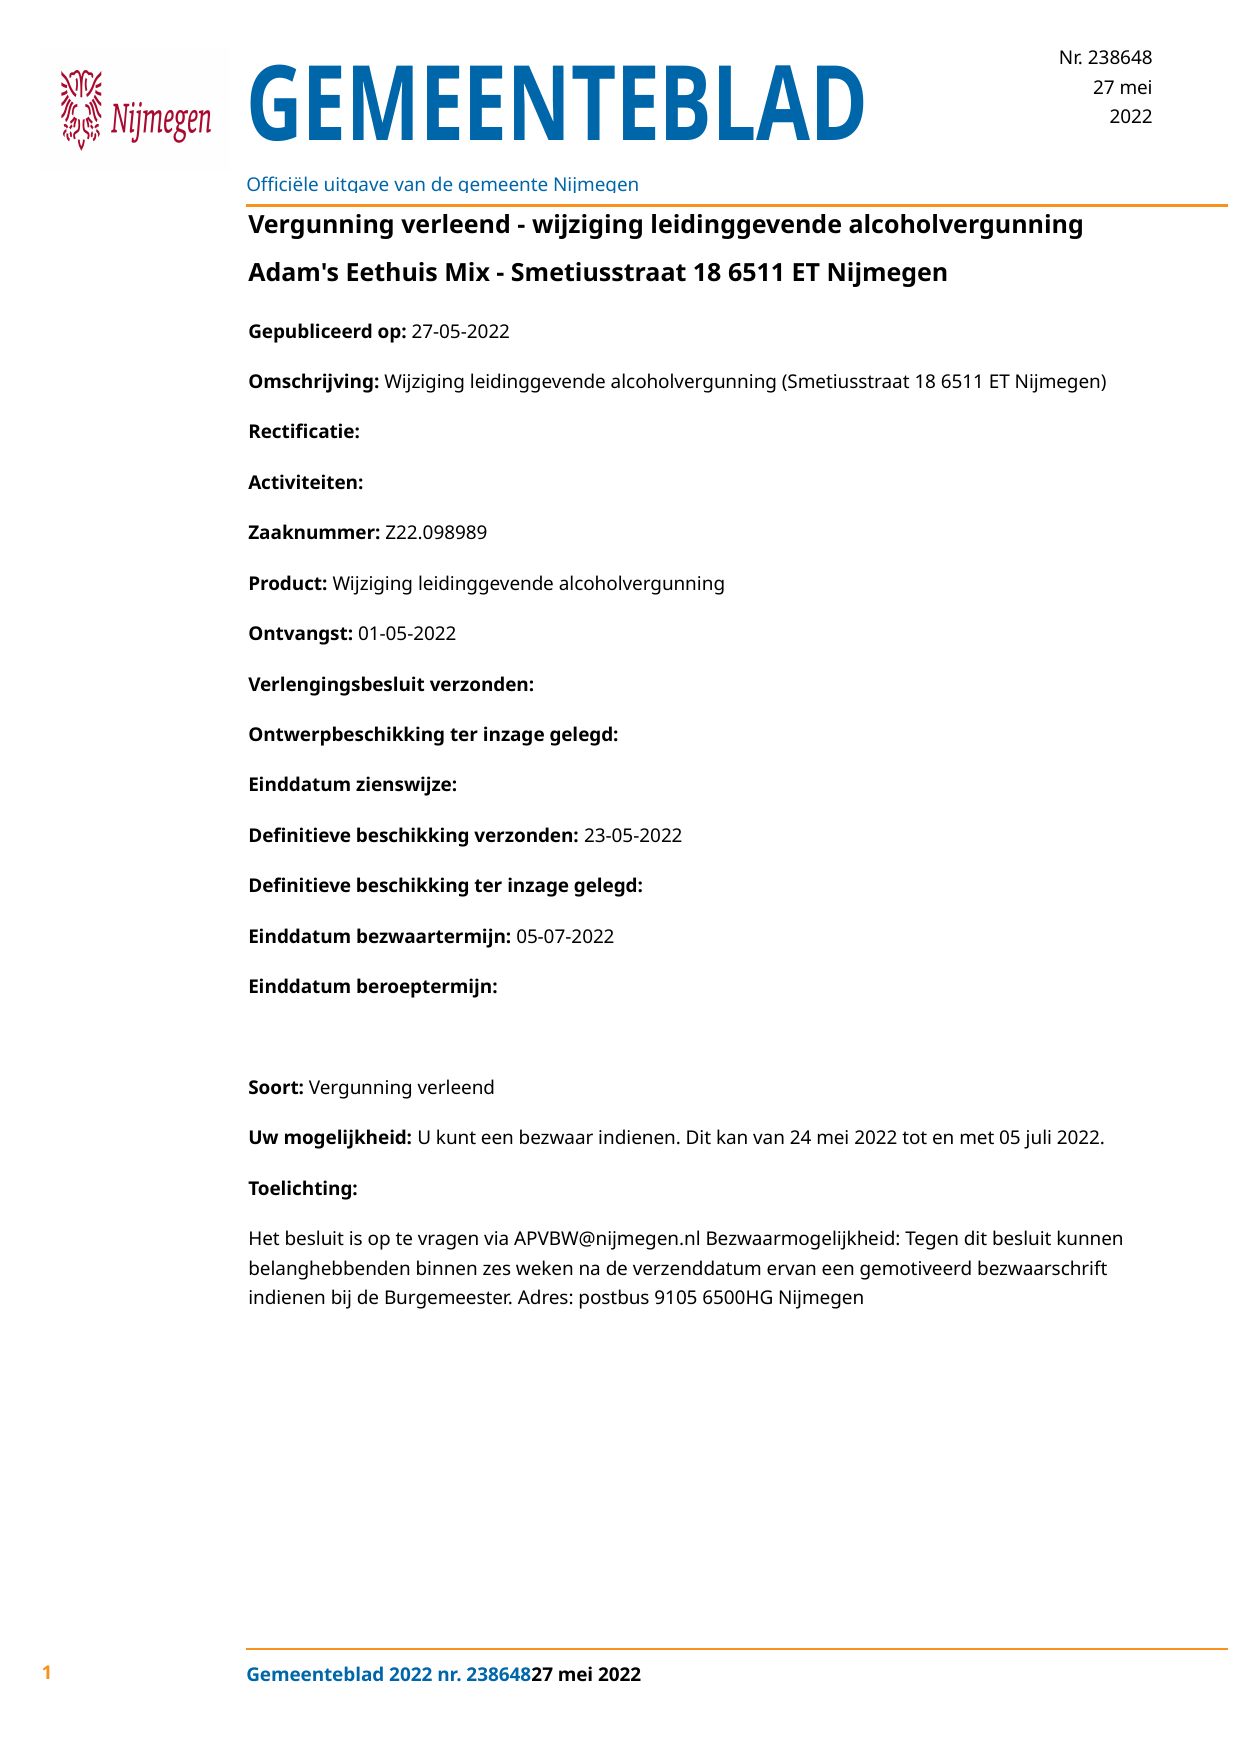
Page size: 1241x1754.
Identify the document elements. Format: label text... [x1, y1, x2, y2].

text Soort: Vergunning verleend [248, 1074, 1152, 1100]
text Definitieve beschikking ter inzage gelegd: [248, 872, 1152, 898]
text Uw mogelijkheid: U kunt een bezwaar indienen. Dit kan van 24 mei 2022 tot en met 05 juli 2022. [248, 1124, 1152, 1150]
text Ontwerpbeschikking ter inzage gelegd: [248, 721, 1152, 747]
text Einddatum zienswijze: [248, 772, 1152, 797]
text Einddatum bezwaartermijn: 05-07-2022 [248, 923, 1152, 949]
text Toelichting: [248, 1175, 1152, 1201]
text Activiteiten: [248, 469, 1152, 495]
text Product: Wijziging leidinggevende alcoholvergunning [248, 570, 1152, 596]
text Zaaknummer: Z22.098989 [248, 519, 1152, 545]
text Gepubliceerd op: 27-05-2022 [248, 318, 1152, 344]
text Het besluit is op te vragen via APVBW@nijmegen.nl Bezwaarmogelijkheid: Tegen dit besluit kunnen belanghebbenden binnen zes weken na de verzenddatum ervan een gemotiveerd bezwaarschrift indienen bij de Burgemeester. Adres: postbus 9105 6500HG Nijmegen [248, 1225, 1152, 1310]
text Rectificatie: [248, 419, 1152, 444]
text Ontvangst: 01-05-2022 [248, 620, 1152, 646]
text Definitieve beschikking verzonden: 23-05-2022 [248, 822, 1152, 848]
text Verlengingsbesluit verzonden: [248, 671, 1152, 697]
text Einddatum beroeptermijn: [248, 973, 1152, 999]
text Omschrijving: Wijziging leidinggevende alcoholvergunning (Smetiusstraat 18 6511 ET Nijmegen) [248, 368, 1152, 394]
picture [41, 47, 231, 172]
text Vergunning verleend - wijziging leidinggevende alcoholvergunning Adam's Eethuis Mix - Smetiusstraat 18 6511 ET Nijmegen [248, 207, 1152, 288]
